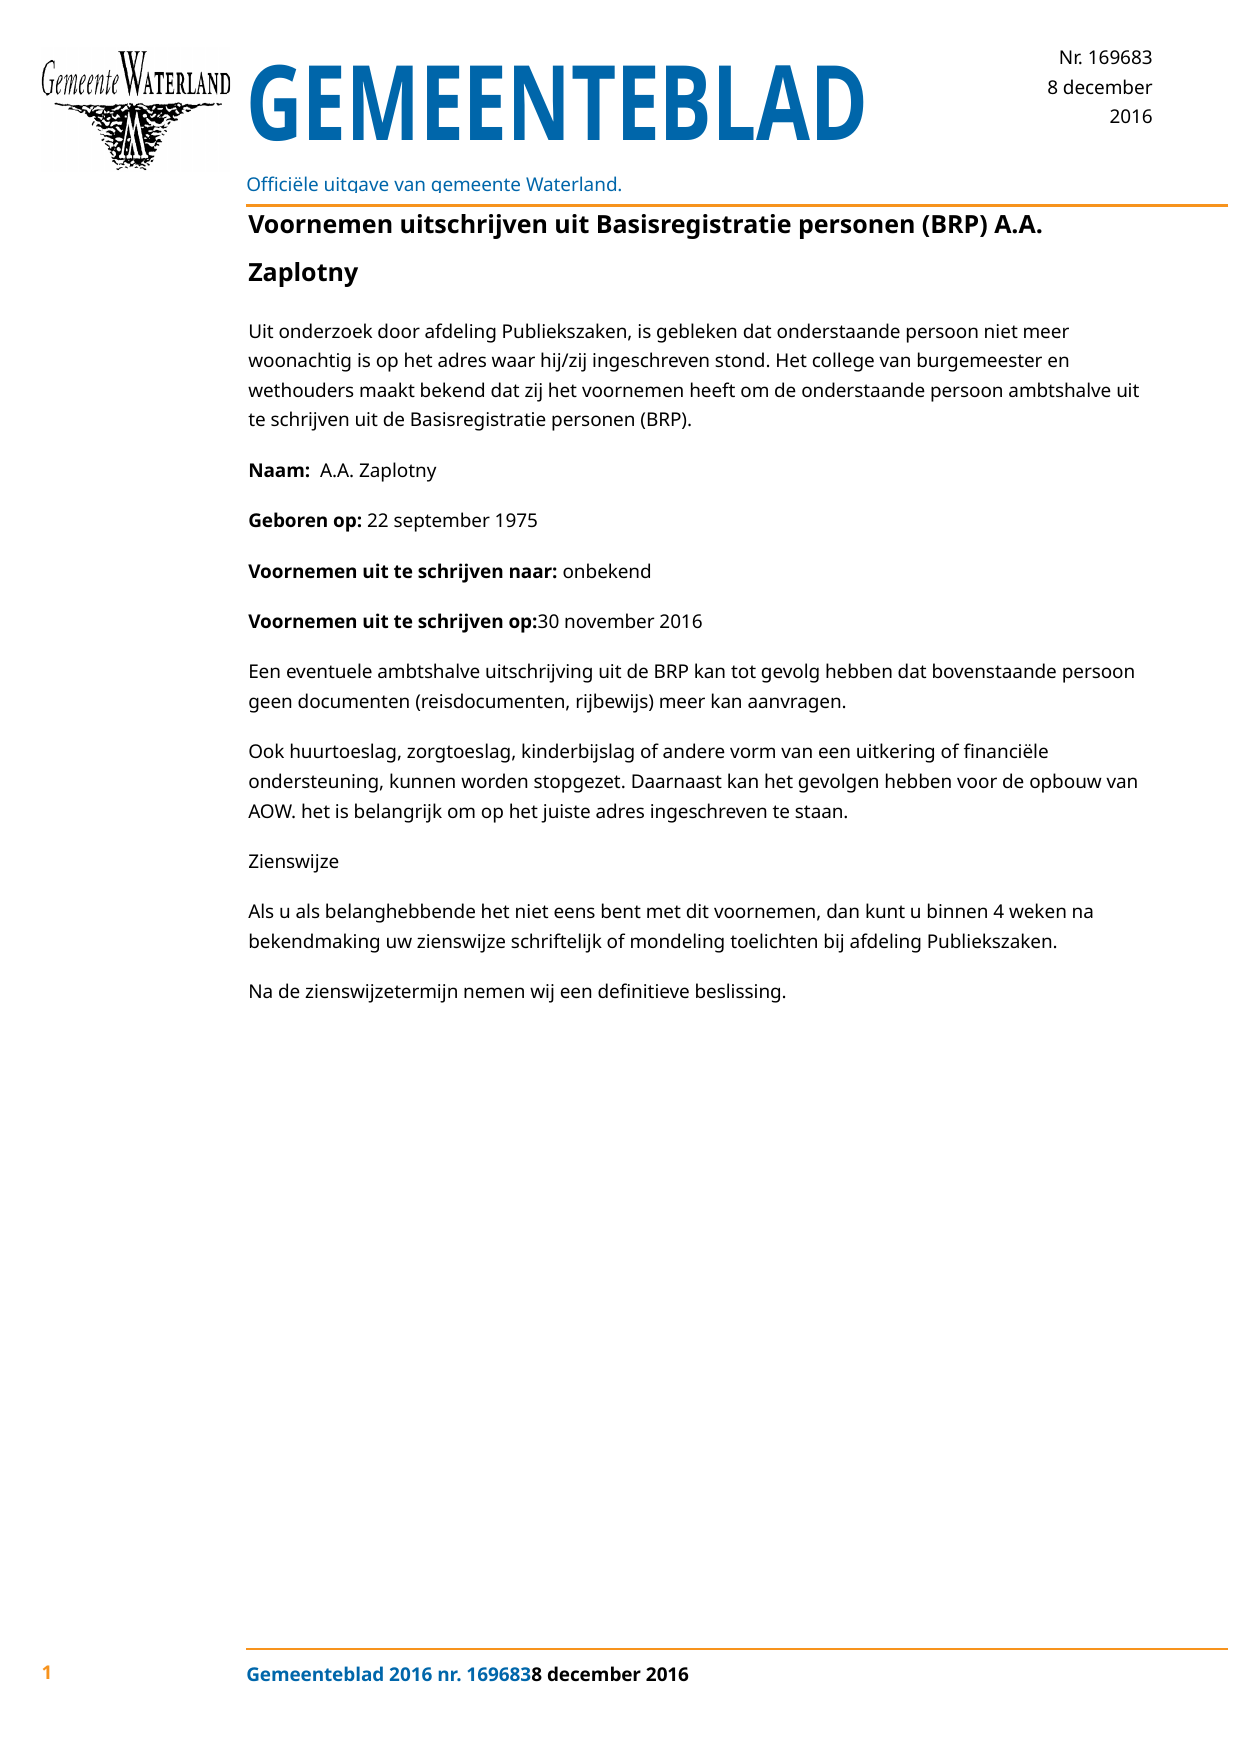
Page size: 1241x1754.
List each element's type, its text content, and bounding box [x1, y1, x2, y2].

text Voornemen uit te schrijven naar: onbekend [248, 558, 1152, 584]
text Na de zienswijzetermijn nemen wij een definitieve beslissing. [248, 979, 1152, 1004]
text Zienswijze [248, 848, 1152, 874]
text Voornemen uitschrijven uit Basisregistratie personen (BRP) A.A. Zaplotny [248, 207, 1152, 288]
text Als u als belanghebbende het niet eens bent met dit voornemen, dan kunt u binnen 4 weken na bekendmaking uw zienswijze schriftelijk of mondeling toelichten bij afdeling Publiekszaken. [248, 899, 1152, 954]
picture [41, 47, 231, 172]
text Een eventuele ambtshalve uitschrijving uit de BRP kan tot gevolg hebben dat bovenstaande persoon geen documenten (reisdocumenten, rijbewijs) meer kan aanvragen. [248, 659, 1152, 714]
text Voornemen uit te schrijven op:30 november 2016 [248, 608, 1152, 634]
text Ook huurtoeslag, zorgtoeslag, kinderbijslag of andere vorm van een uitkering of financiële ondersteuning, kunnen worden stopgezet. Daarnaast kan het gevolgen hebben voor de opbouw van AOW. het is belangrijk om op het juiste adres ingeschreven te staan. [248, 739, 1152, 824]
text Naam: A.A. Zaplotny [248, 457, 1152, 483]
text Geboren op: 22 september 1975 [248, 507, 1152, 533]
text Uit onderzoek door afdeling Publiekszaken, is gebleken dat onderstaande persoon niet meer woonachtig is op het adres waar hij/zij ingeschreven stond. Het college van burgemeester en wethouders maakt bekend dat zij het voornemen heeft om de onderstaande persoon ambtshalve uit te schrijven uit de Basisregistratie personen (BRP). [248, 318, 1152, 432]
